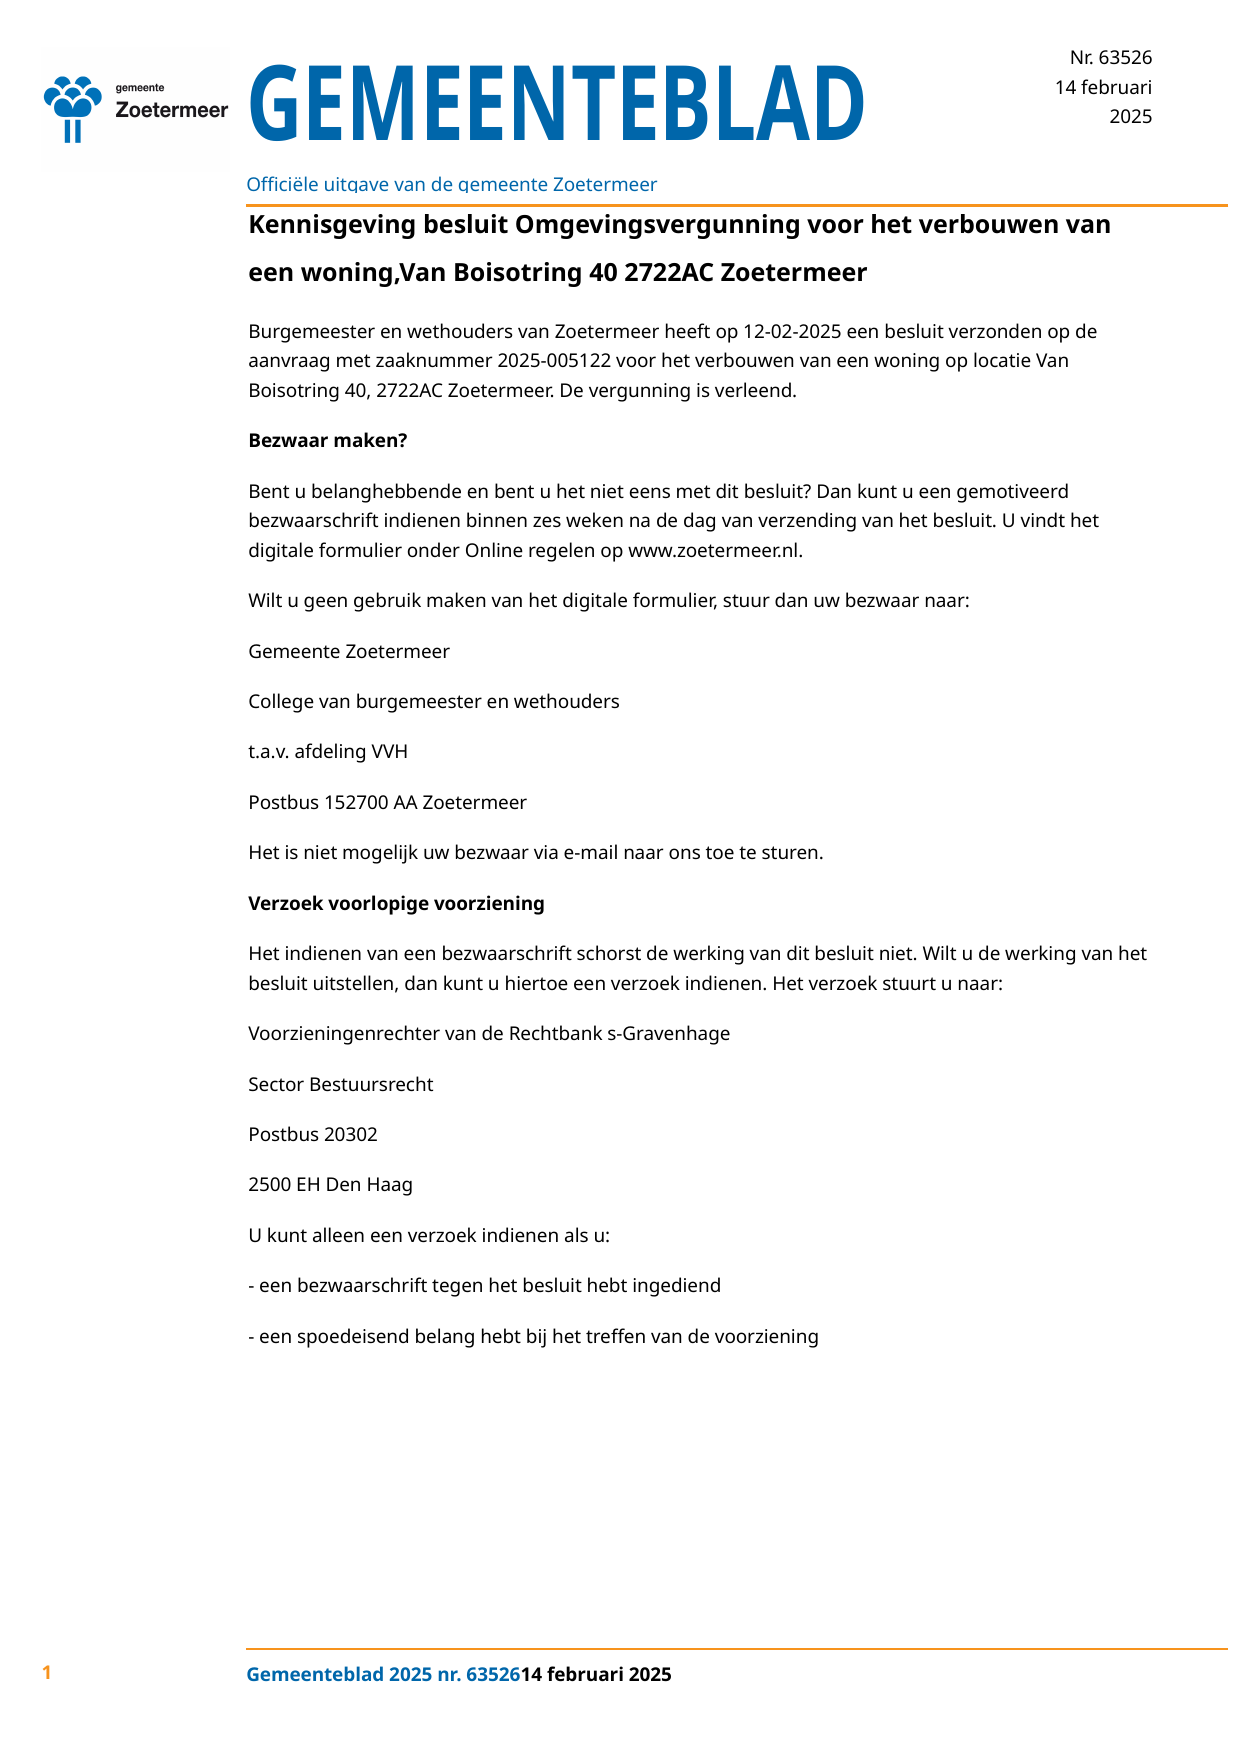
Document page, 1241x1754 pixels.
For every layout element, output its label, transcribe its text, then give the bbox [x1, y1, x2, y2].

text Bent u belanghebbende en bent u het niet eens met dit besluit? Dan kunt u een gemotiveerd bezwaarschrift indienen binnen zes weken na de dag van verzending van het besluit. U vindt het digitale formulier onder Online regelen op www.zoetermeer.nl. [248, 478, 1152, 563]
text Het is niet mogelijk uw bezwaar via e-mail naar ons toe te sturen. [248, 839, 1152, 865]
text Postbus 152700 AA Zoetermeer [248, 789, 1152, 815]
text Verzoek voorlopige voorziening [248, 890, 1152, 916]
text Het indienen van een bezwaarschrift schorst de werking van dit besluit niet. Wilt u de werking van het besluit uitstellen, dan kunt u hiertoe een verzoek indienen. Het verzoek stuurt u naar: [248, 940, 1152, 996]
picture [41, 47, 231, 172]
text Postbus 20302 [248, 1121, 1152, 1147]
text Bezwaar maken? [248, 427, 1152, 453]
text - een spoedeisend belang hebt bij het treffen van de voorziening [248, 1323, 1152, 1349]
text t.a.v. afdeling VVH [248, 739, 1152, 764]
text 2500 EH Den Haag [248, 1172, 1152, 1197]
text - een bezwaarschrift tegen het besluit hebt ingediend [248, 1272, 1152, 1298]
text U kunt alleen een verzoek indienen als u: [248, 1222, 1152, 1248]
text Voorzieningenrechter van de Rechtbank s-Gravenhage [248, 1020, 1152, 1046]
text Sector Bestuursrecht [248, 1071, 1152, 1097]
text Burgemeester en wethouders van Zoetermeer heeft op 12-02-2025 een besluit verzonden op de aanvraag met zaaknummer 2025-005122 voor het verbouwen van een woning op locatie Van Boisotring 40, 2722AC Zoetermeer. De vergunning is verleend. [248, 318, 1152, 403]
text Kennisgeving besluit Omgevingsvergunning voor het verbouwen van een woning,Van Boisotring 40 2722AC Zoetermeer [248, 207, 1152, 288]
text Wilt u geen gebruik maken van het digitale formulier, stuur dan uw bezwaar naar: [248, 587, 1152, 613]
text College van burgemeester en wethouders [248, 688, 1152, 714]
text Gemeente Zoetermeer [248, 638, 1152, 664]
